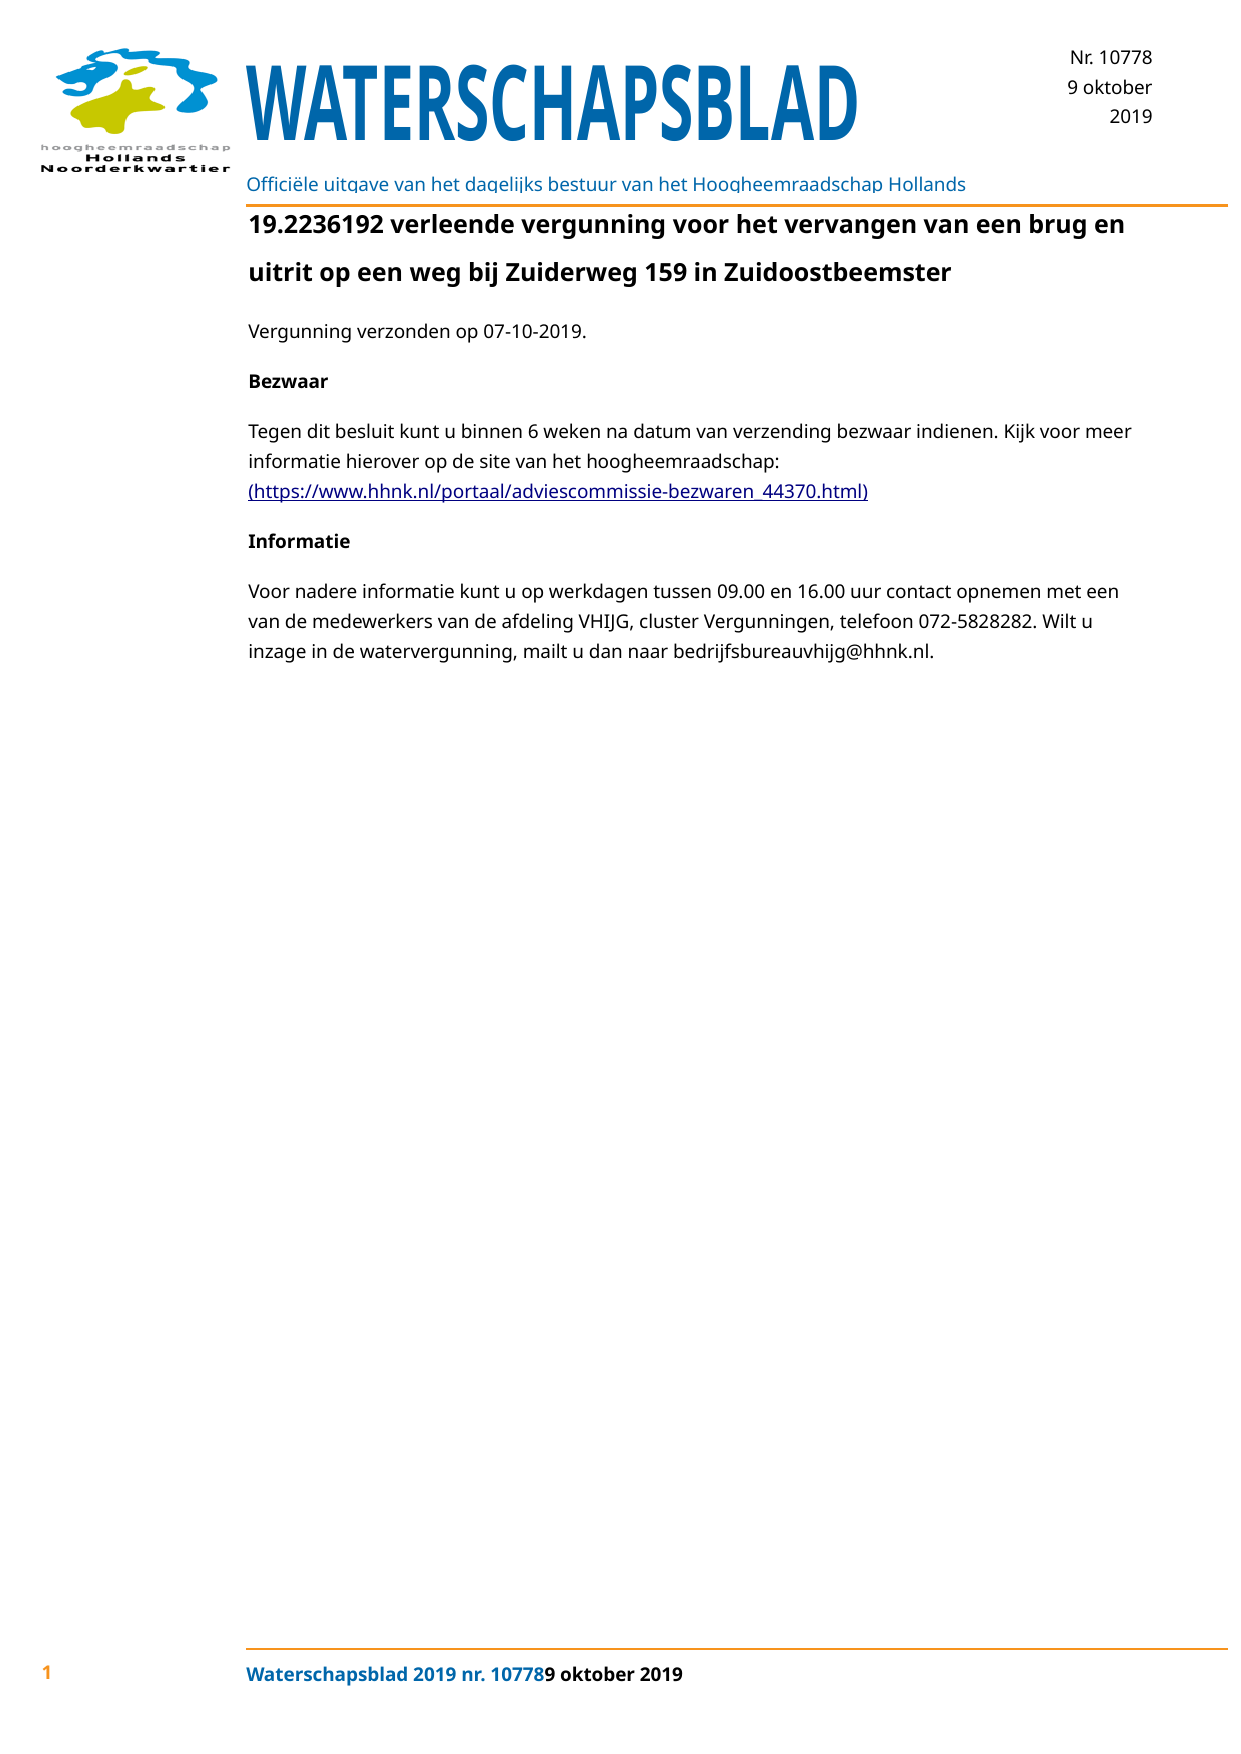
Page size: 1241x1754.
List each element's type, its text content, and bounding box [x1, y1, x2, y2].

text Informatie [248, 528, 1152, 554]
text Vergunning verzonden op 07-10-2019. [248, 318, 1152, 344]
text Voor nadere informatie kunt u op werkdagen tussen 09.00 en 16.00 uur contact opnemen met een van de medewerkers van de afdeling VHIJG, cluster Vergunningen, telefoon 072-5828282. Wilt u inzage in de watervergunning, mailt u dan naar bedrijfsbureauvhijg@hhnk.nl. [248, 579, 1152, 664]
text Bezwaar [248, 368, 1152, 394]
text Tegen dit besluit kunt u binnen 6 weken na datum van verzending bezwaar indienen. Kijk voor meer informatie hierover op de site van het hoogheemraadschap: (https://www.hhnk.nl/portaal/adviescommissie-bezwaren_44370.html) [248, 419, 1152, 504]
text 19.2236192 verleende vergunning voor het vervangen van een brug en uitrit op een weg bij Zuiderweg 159 in Zuidoostbeemster [248, 207, 1152, 288]
picture [41, 47, 231, 172]
